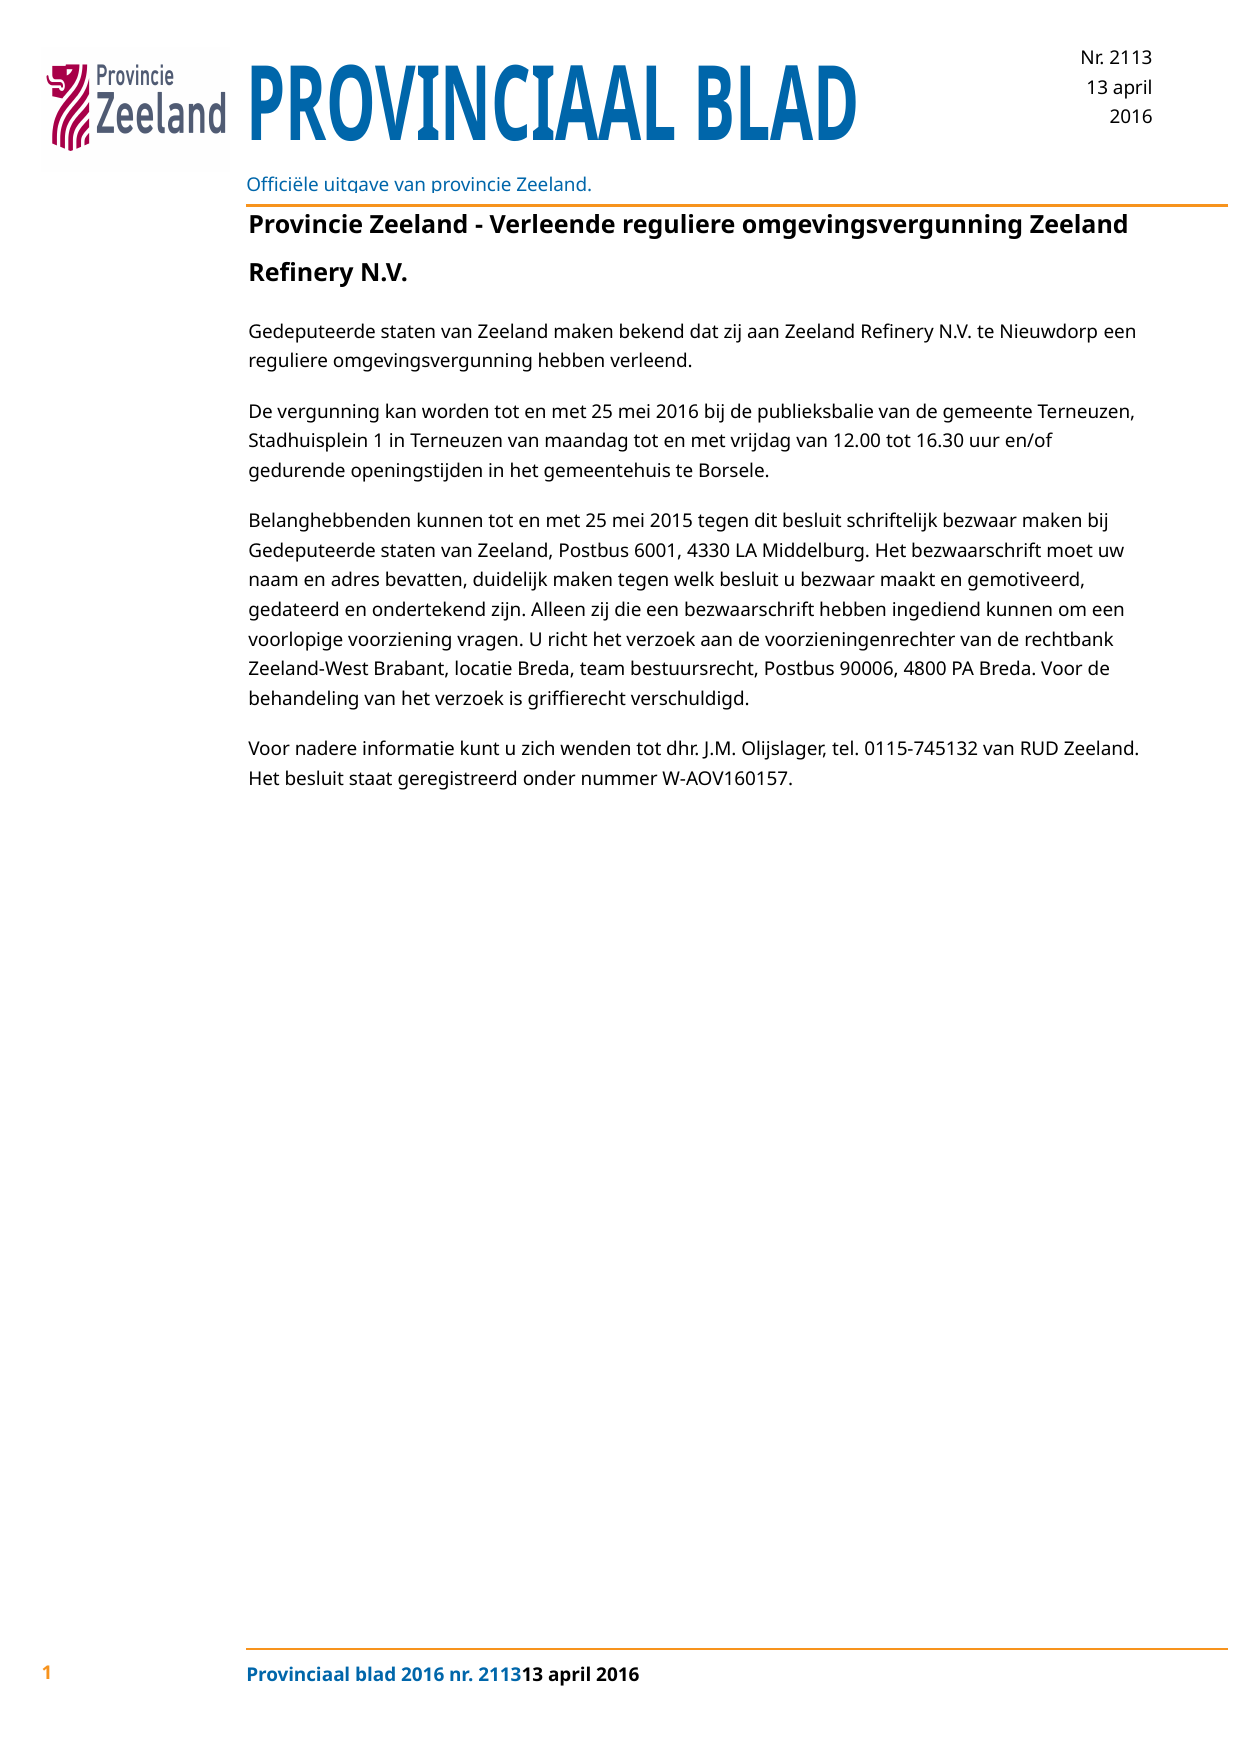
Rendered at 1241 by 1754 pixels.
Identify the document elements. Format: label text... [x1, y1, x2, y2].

text Belanghebbenden kunnen tot en met 25 mei 2015 tegen dit besluit schriftelijk bezwaar maken bij Gedeputeerde staten van Zeeland, Postbus 6001, 4330 LA Middelburg. Het bezwaarschrift moet uw naam en adres bevatten, duidelijk maken tegen welk besluit u bezwaar maakt en gemotiveerd, gedateerd en ondertekend zijn. Alleen zij die een bezwaarschrift hebben ingediend kunnen om een voorlopige voorziening vragen. U richt het verzoek aan de voorzieningenrechter van de rechtbank Zeeland-West Brabant, locatie Breda, team bestuursrecht, Postbus 90006, 4800 PA Breda. Voor de behandeling van het verzoek is griffierecht verschuldigd. [248, 507, 1152, 711]
text De vergunning kan worden tot en met 25 mei 2016 bij de publieksbalie van de gemeente Terneuzen, Stadhuisplein 1 in Terneuzen van maandag tot en met vrijdag van 12.00 tot 16.30 uur en/of gedurende openingstijden in het gemeentehuis te Borsele. [248, 398, 1152, 483]
text Voor nadere informatie kunt u zich wenden tot dhr. J.M. Olijslager, tel. 0115-745132 van RUD Zeeland. Het besluit staat geregistreerd onder nummer W-AOV160157. [248, 735, 1152, 791]
picture [41, 47, 231, 172]
text Gedeputeerde staten van Zeeland maken bekend dat zij aan Zeeland Refinery N.V. te Nieuwdorp een reguliere omgevingsvergunning hebben verleend. [248, 318, 1152, 373]
text Provincie Zeeland - Verleende reguliere omgevingsvergunning Zeeland Refinery N.V. [248, 207, 1152, 288]
